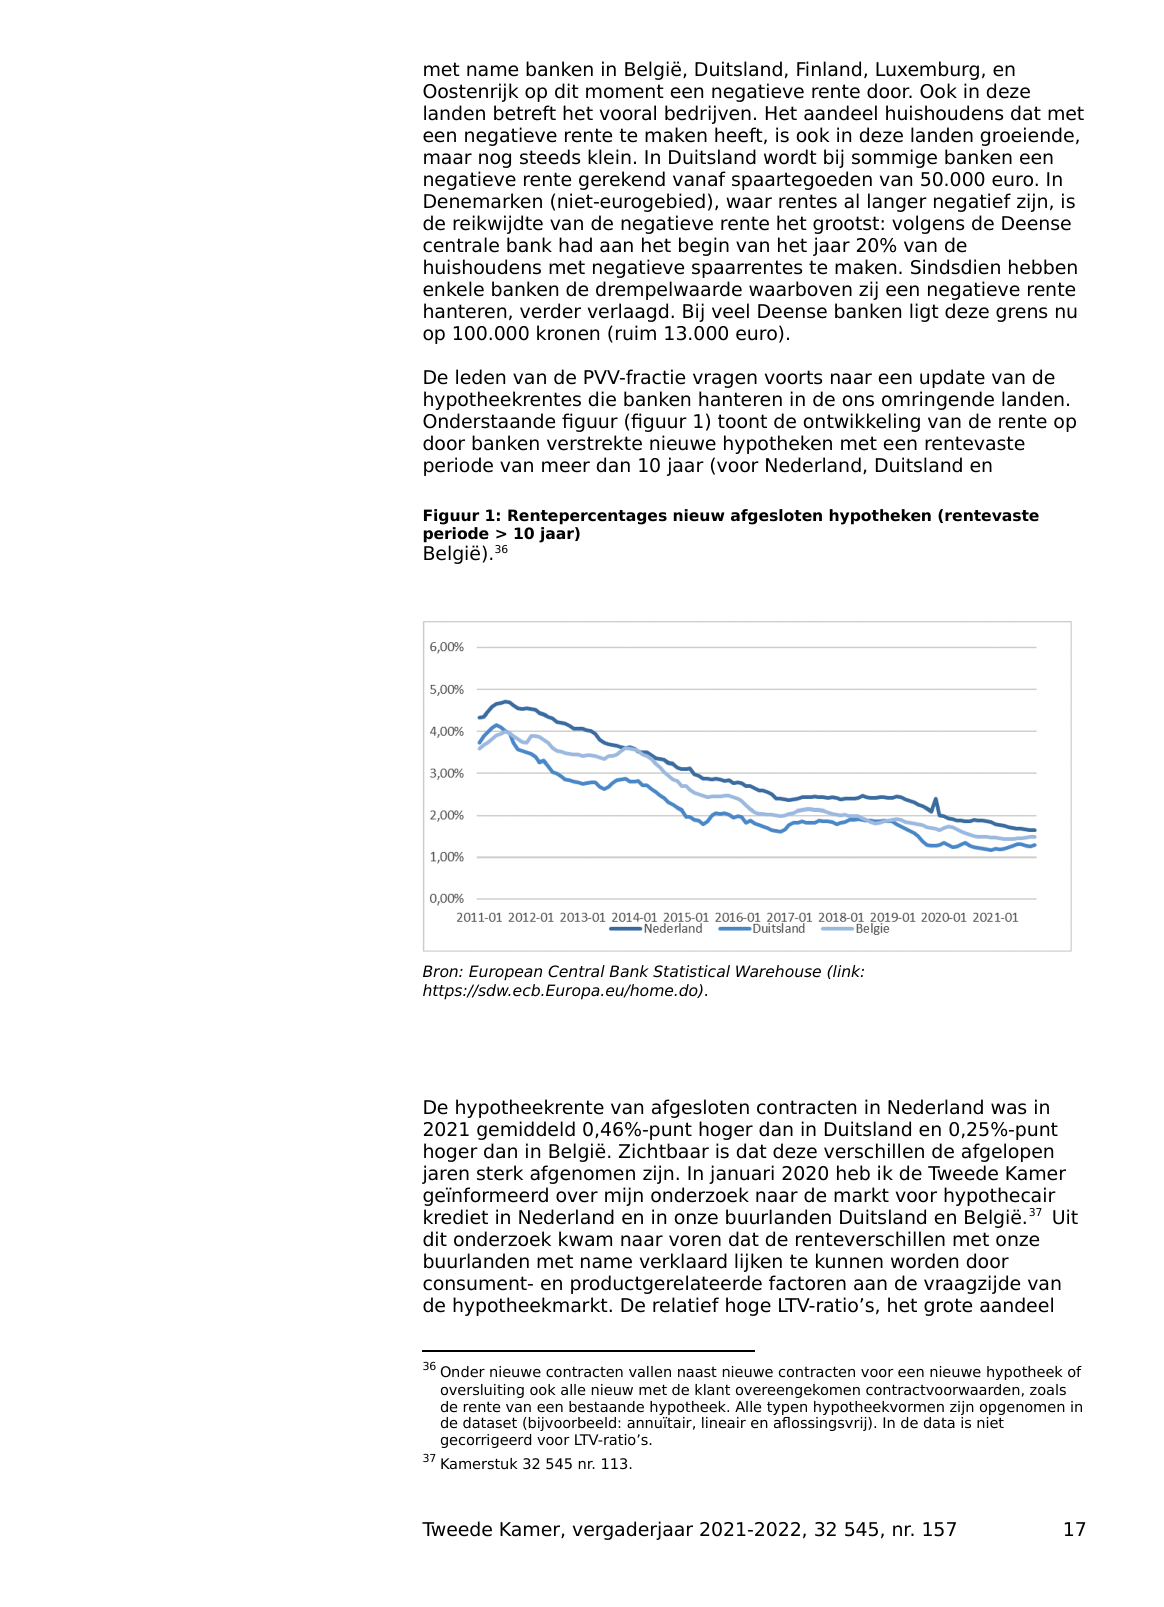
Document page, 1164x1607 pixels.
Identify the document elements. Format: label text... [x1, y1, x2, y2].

text Onder nieuwe contracten vallen naast nieuwe contracten voor een nieuwe hypotheek of oversluiting ook alle nieuw met de klant overeengekomen contractvoorwaarden, zoals de rente van een bestaande hypotheek. Alle typen hypotheekvormen zijn opgenomen in de dataset (bijvoorbeeld: annuïtair, lineair en aflossingsvrij). In de data is niet gecorrigeerd voor LTV-ratio’s. [422, 1360, 1087, 1449]
text met name banken in België, Duitsland, Finland, Luxemburg, en Oostenrijk op dit moment een negatieve rente door. Ook in deze landen betreft het vooral bedrijven. Het aandeel huishoudens dat met een negatieve rente te maken heeft, is ook in deze landen groeiende, maar nog steeds klein. In Duitsland wordt bij sommige banken een negatieve rente gerekend vanaf spaartegoeden van 50.000 euro. In Denemarken (niet-eurogebied), waar rentes al langer negatief zijn, is de reikwijdte van de negatieve rente het grootst: volgens de Deense centrale bank had aan het begin van het jaar 20% van de huishoudens met negatieve spaarrentes te maken. Sindsdien hebben enkele banken de drempelwaarde waarboven zij een negatieve rente hanteren, verder verlaagd. Bij veel Deense banken ligt deze grens nu op 100.000 kronen (ruim 13.000 euro). [422, 59, 1087, 345]
text De leden van de PVV-fractie vragen voorts naar een update van de hypotheekrentes die banken hanteren in de ons omringende landen. Onderstaande figuur (figuur 1) toont de ontwikkeling van de rente op door banken verstrekte nieuwe hypotheken met een rentevaste periode van meer dan 10 jaar (voor Nederland, Duitsland en België). [422, 367, 1087, 565]
text Kamerstuk 32 545 nr. 113. [422, 1452, 1087, 1474]
picture [422, 621, 1072, 952]
text Bron: European Central Bank Statistical Warehouse (link: https://sdw.ecb.Europa.eu/home.do). [422, 963, 1072, 1000]
text Figuur 1: Rentepercentages nieuw afgesloten hypotheken (rentevaste periode > 10 jaar) [422, 507, 1072, 543]
text De hypotheekrente van afgesloten contracten in Nederland was in 2021 gemiddeld 0,46%-punt hoger dan in Duitsland en 0,25%-punt hoger dan in België. Zichtbaar is dat deze verschillen de afgelopen jaren sterk afgenomen zijn. In januari 2020 heb ik de Tweede Kamer geïnformeerd over mijn onderzoek naar de markt voor hypothecair krediet in Nederland en in onze buurlanden Duitsland en België. Uit dit onderzoek kwam naar voren dat de renteverschillen met onze buurlanden met name verklaard lijken te kunnen worden door consument- en productgerelateerde factoren aan de vraagzijde van de hypotheekmarkt. De relatief hoge LTV-ratio’s, het grote aandeel [422, 1097, 1087, 1317]
